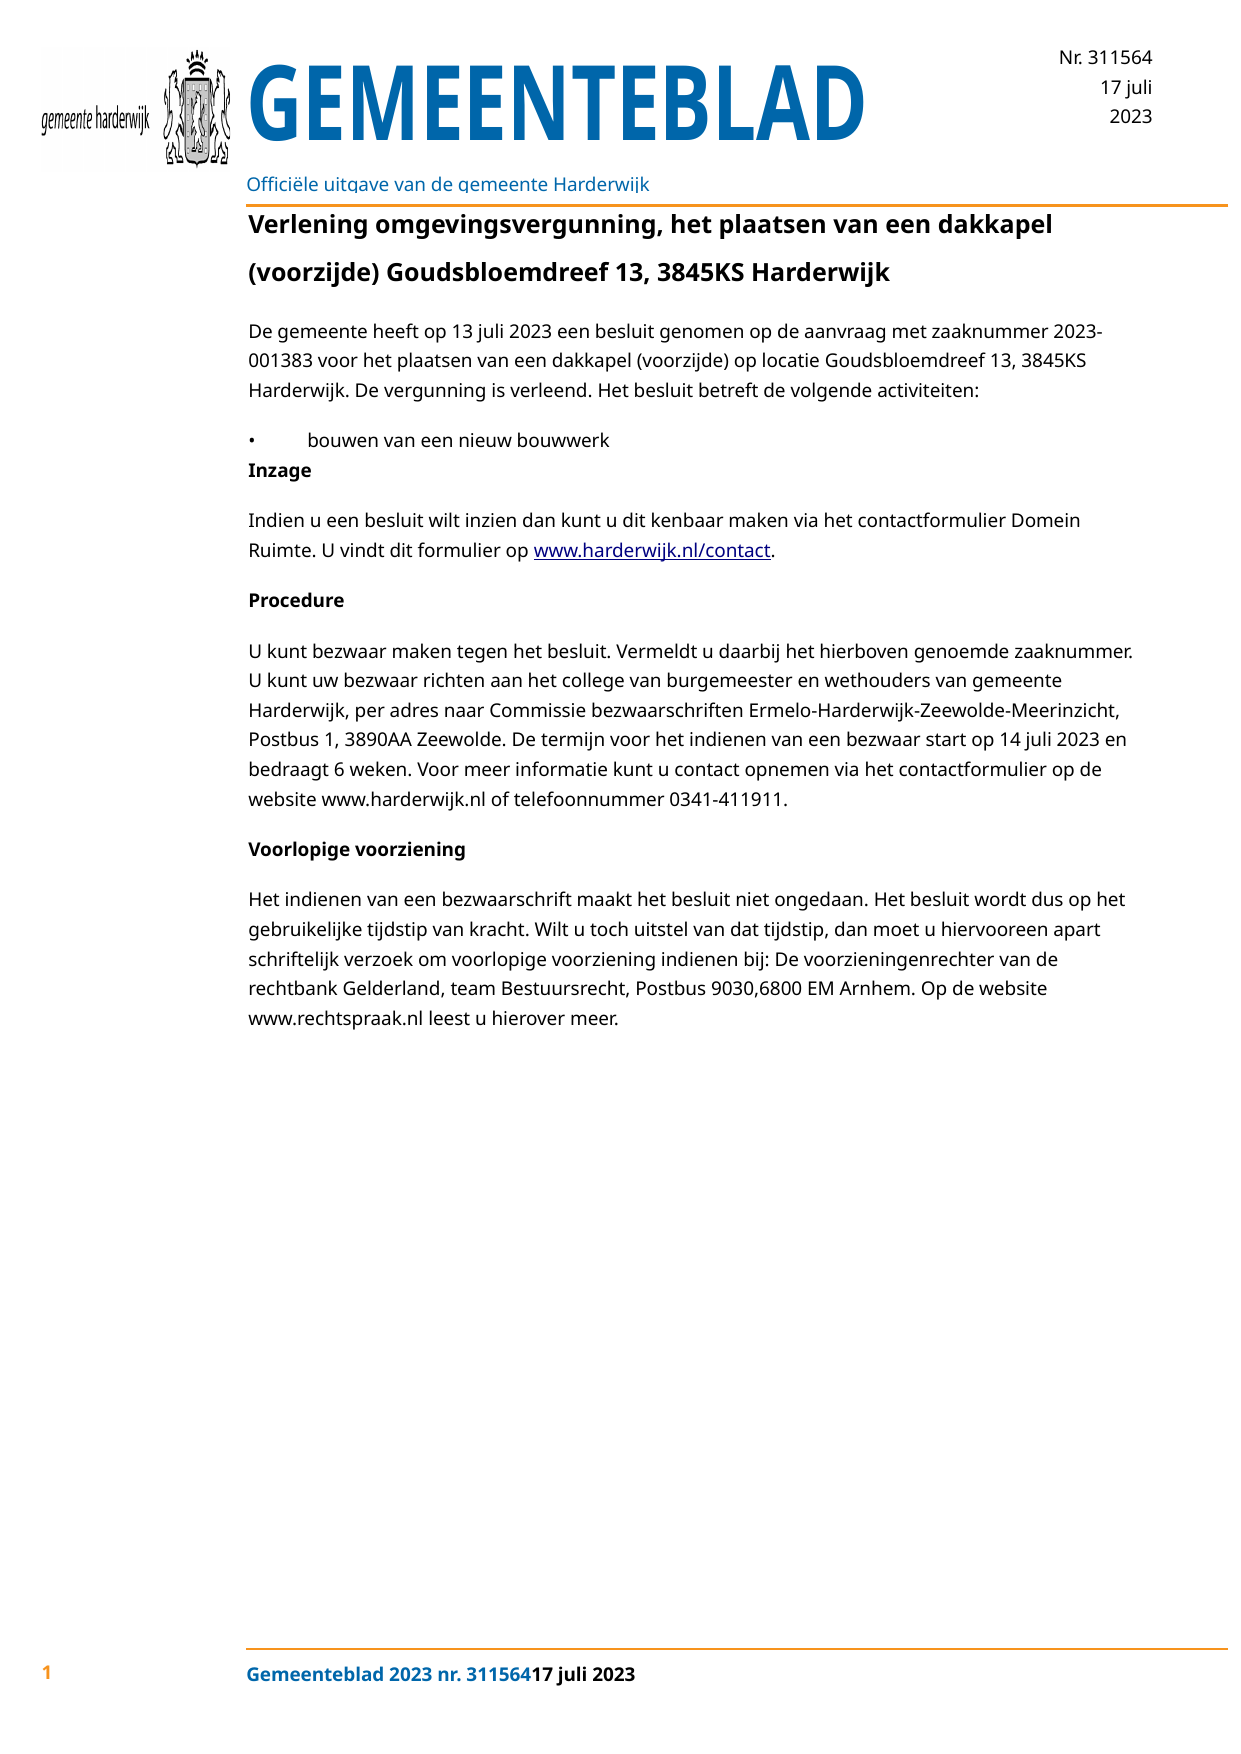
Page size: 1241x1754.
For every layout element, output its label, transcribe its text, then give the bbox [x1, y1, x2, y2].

text Het indienen van een bezwaarschrift maakt het besluit niet ongedaan. Het besluit wordt dus op het gebruikelijke tijdstip van kracht. Wilt u toch uitstel van dat tijdstip, dan moet u hiervooreen apart schriftelijk verzoek om voorlopige voorziening indienen bij: De voorzieningenrechter van de rechtbank Gelderland, team Bestuursrecht, Postbus 9030,6800 EM Arnhem. Op de website www.rechtspraak.nl leest u hierover meer. [248, 887, 1152, 1031]
text Verlening omgevingsvergunning, het plaatsen van een dakkapel (voorzijde) Goudsbloemdreef 13, 3845KS Harderwijk [248, 207, 1152, 288]
text Indien u een besluit wilt inzien dan kunt u dit kenbaar maken via het contactformulier Domein Ruimte. U vindt dit formulier op www.harderwijk.nl/contact. [248, 507, 1152, 563]
text Voorlopige voorziening [248, 836, 1152, 862]
text U kunt bezwaar maken tegen het besluit. Vermeldt u daarbij het hierboven genoemde zaaknummer. U kunt uw bezwaar richten aan het college van burgemeester en wethouders van gemeente Harderwijk, per adres naar Commissie bezwaarschriften Ermelo-Harderwijk-Zeewolde-Meerinzicht, Postbus 1, 3890AA Zeewolde. De termijn voor het indienen van een bezwaar start op 14 juli 2023 en bedraagt 6 weken. Voor meer informatie kunt u contact opnemen via het contactformulier op de website www.harderwijk.nl of telefoonnummer 0341-411911. [248, 638, 1152, 812]
text Procedure [248, 587, 1152, 613]
text Inzage [248, 457, 1152, 483]
picture [41, 47, 231, 172]
list bouwen van een nieuw bouwwerk [248, 427, 1152, 453]
text De gemeente heeft op 13 juli 2023 een besluit genomen op de aanvraag met zaaknummer 2023-001383 voor het plaatsen van een dakkapel (voorzijde) op locatie Goudsbloemdreef 13, 3845KS Harderwijk. De vergunning is verleend. Het besluit betreft de volgende activiteiten: [248, 318, 1152, 403]
